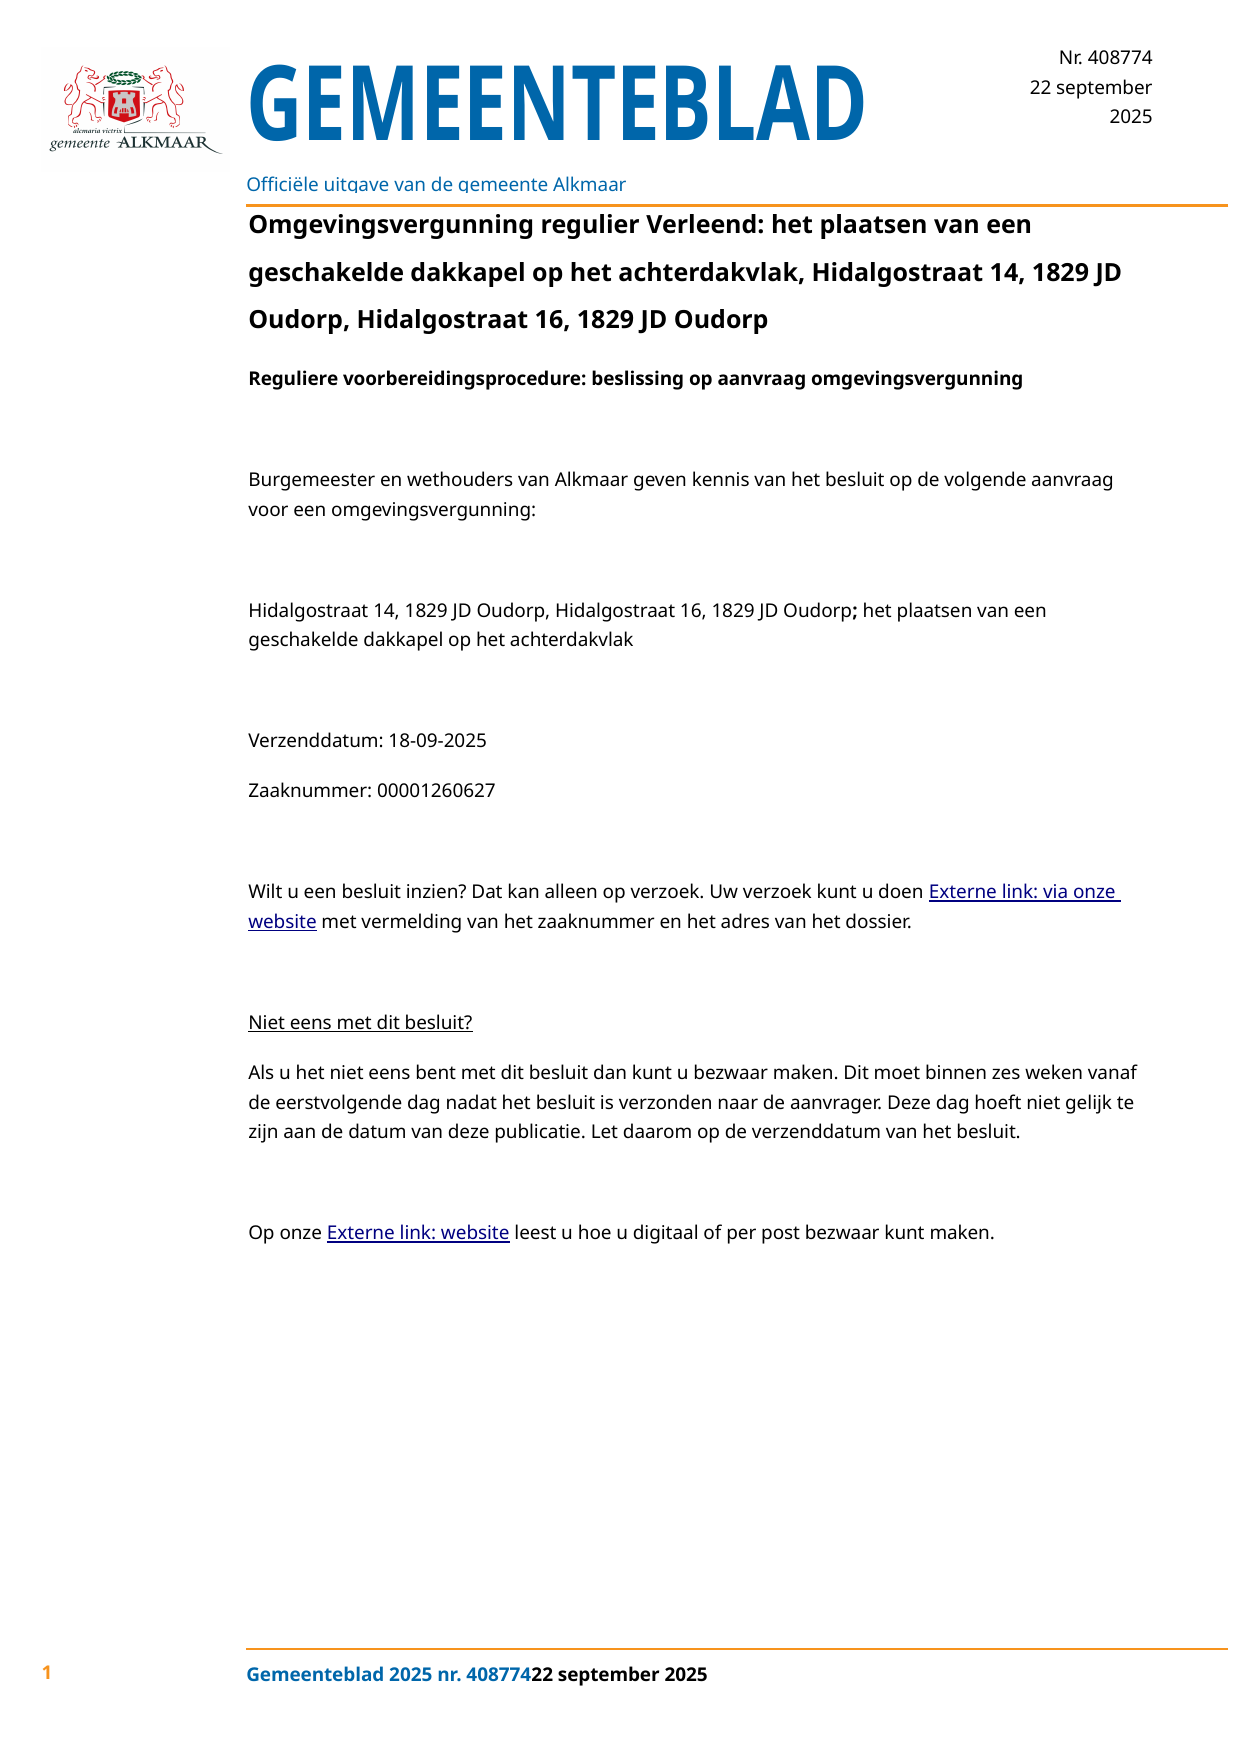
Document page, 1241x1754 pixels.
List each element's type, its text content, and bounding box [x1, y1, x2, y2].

text Wilt u een besluit inzien? Dat kan alleen op verzoek. Uw verzoek kunt u doen Externe link: via onze website met vermelding van het zaaknummer en het adres van het dossier. [248, 878, 1152, 934]
text Omgevingsvergunning regulier Verleend: het plaatsen van een geschakelde dakkapel op het achterdakvlak, Hidalgostraat 14, 1829 JD Oudorp, Hidalgostraat 16, 1829 JD Oudorp [248, 207, 1152, 336]
text Niet eens met dit besluit? [248, 1009, 1152, 1034]
text Verzenddatum: 18-09-2025 [248, 727, 1152, 753]
text Als u het niet eens bent met dit besluit dan kunt u bezwaar maken. Dit moet binnen zes weken vanaf de eerstvolgende dag nadat het besluit is verzonden naar de aanvrager. Deze dag hoeft niet gelijk te zijn aan de datum van deze publicatie. Let daarom op de verzenddatum van het besluit. [248, 1059, 1152, 1144]
text Op onze Externe link: website leest u hoe u digitaal of per post bezwaar kunt maken. [248, 1219, 1152, 1245]
text Burgemeester en wethouders van Alkmaar geven kennis van het besluit op de volgende aanvraag voor een omgevingsvergunning: [248, 466, 1152, 522]
text Zaaknummer: 00001260627 [248, 778, 1152, 803]
picture [41, 47, 231, 172]
text Reguliere voorbereidingsprocedure: beslissing op aanvraag omgevingsvergunning [248, 366, 1152, 391]
text Hidalgostraat 14, 1829 JD Oudorp, Hidalgostraat 16, 1829 JD Oudorp; het plaatsen van een geschakelde dakkapel op het achterdakvlak [248, 597, 1152, 652]
